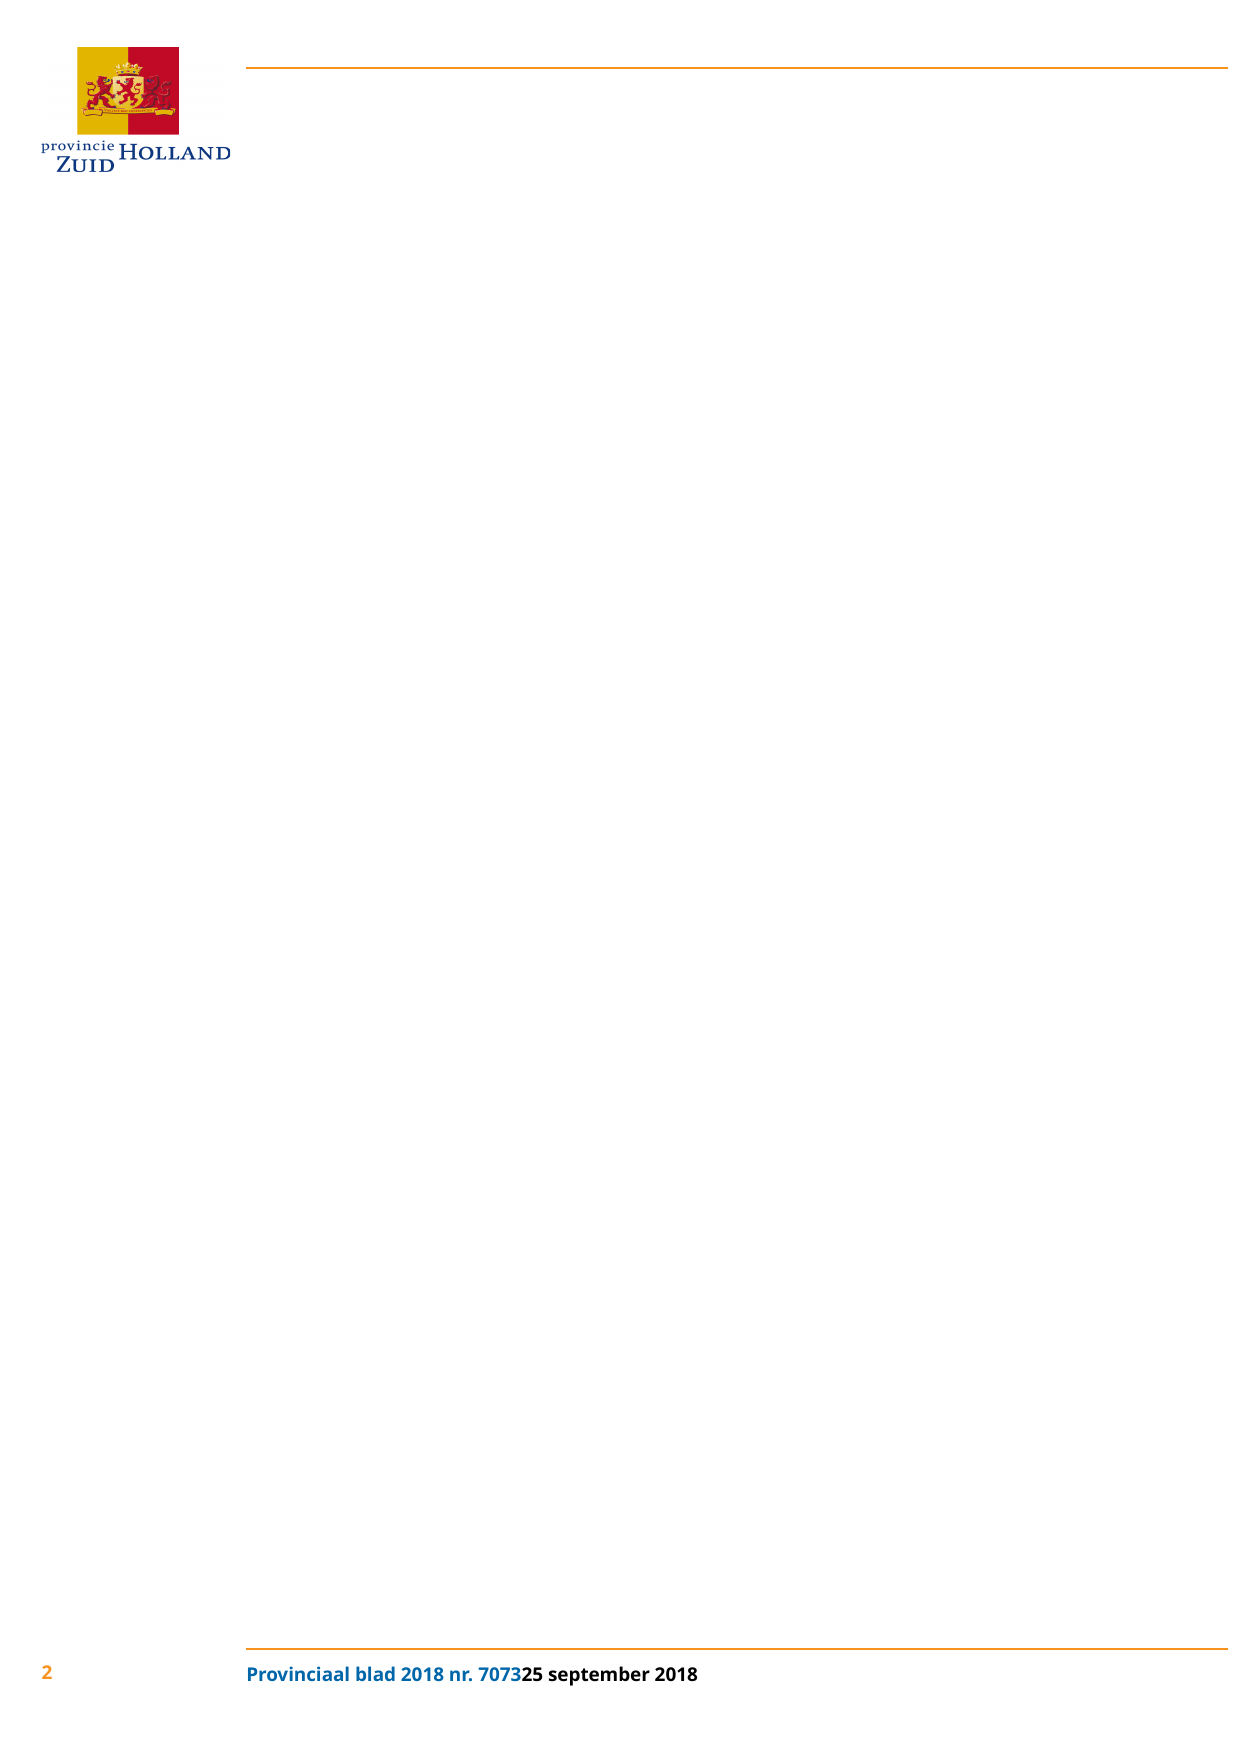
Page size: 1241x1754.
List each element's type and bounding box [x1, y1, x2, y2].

picture [41, 47, 231, 172]
